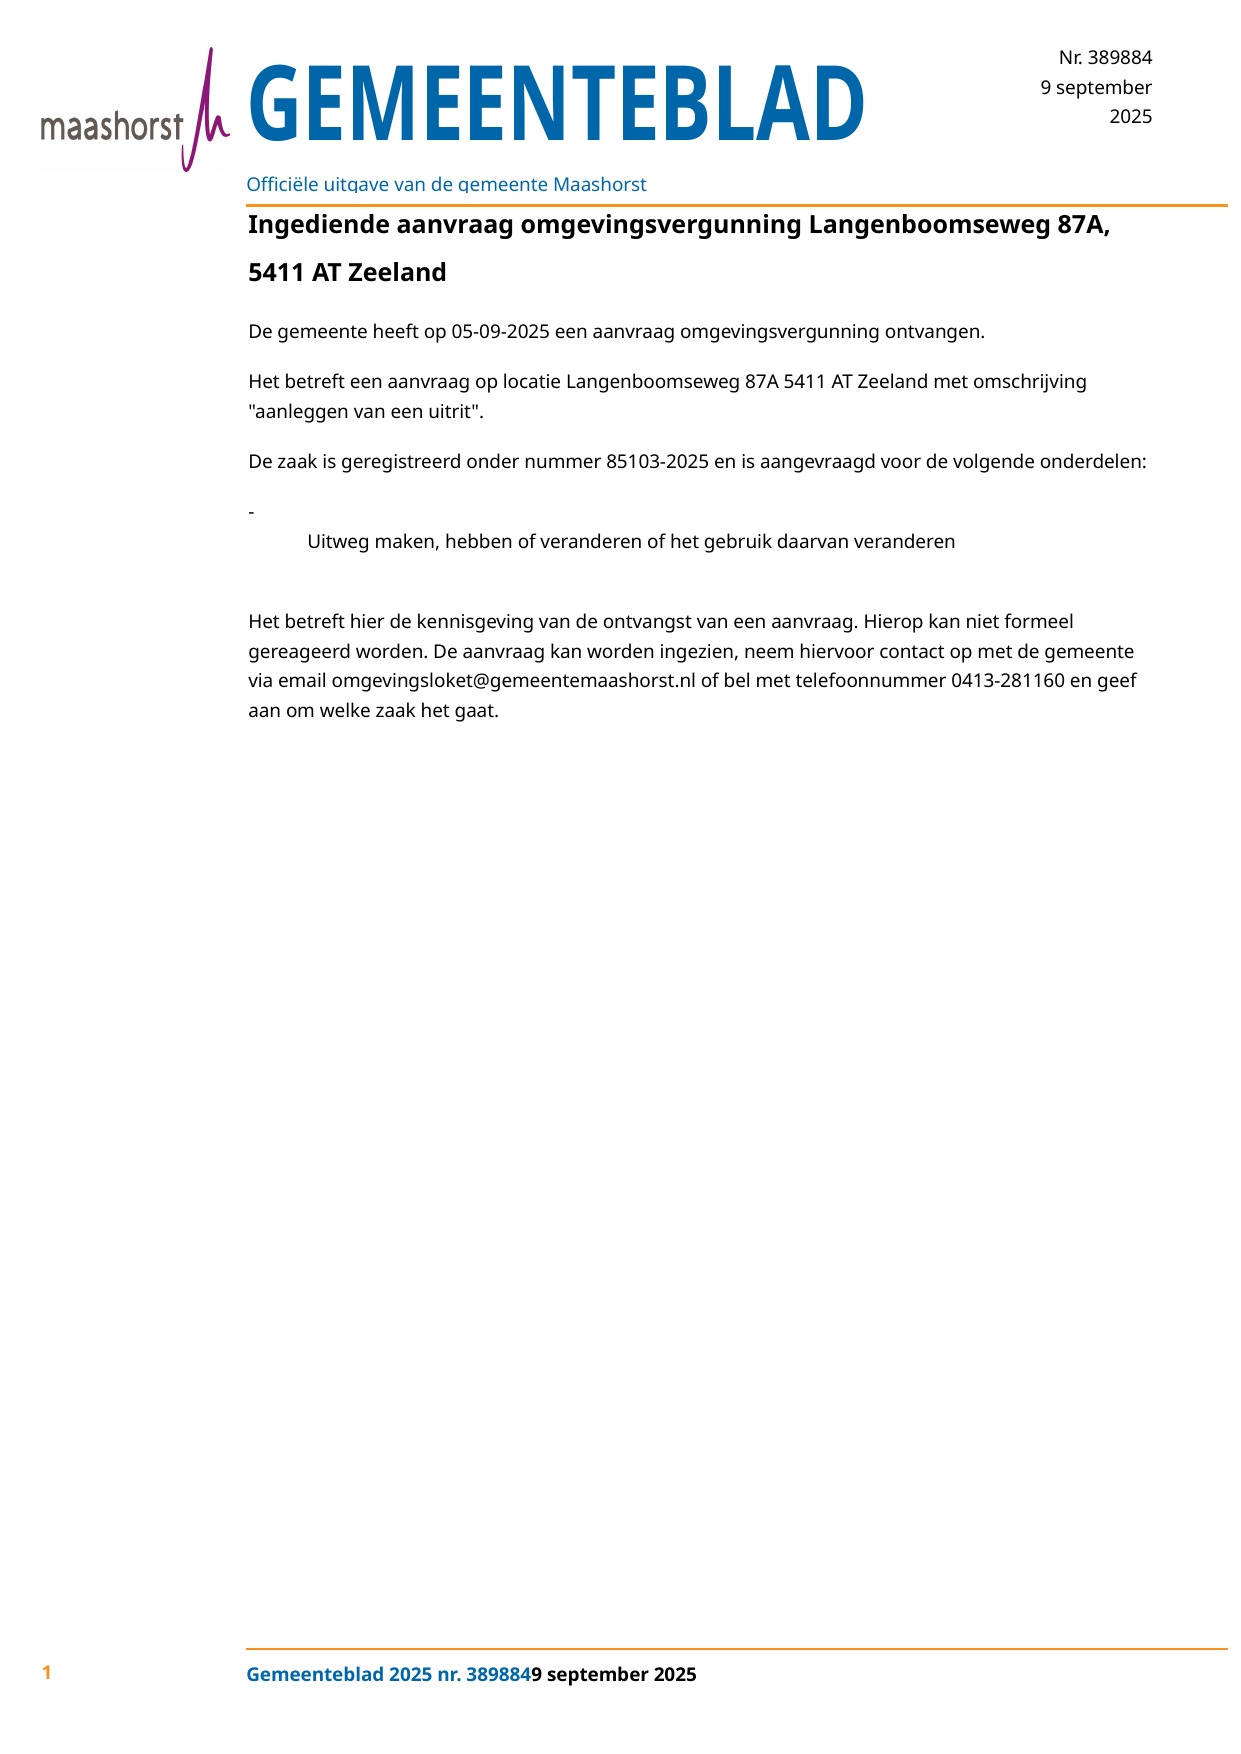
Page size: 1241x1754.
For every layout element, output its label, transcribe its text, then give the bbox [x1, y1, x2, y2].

text De gemeente heeft op 05-09-2025 een aanvraag omgevingsvergunning ontvangen. [248, 318, 1152, 344]
text De zaak is geregistreerd onder nummer 85103-2025 en is aangevraagd voor de volgende onderdelen: [248, 448, 1152, 474]
picture [41, 47, 231, 172]
list Uitweg maken, hebben of veranderen of het gebruik daarvan veranderen [248, 528, 1152, 554]
text Het betreft een aanvraag op locatie Langenboomseweg 87A 5411 AT Zeeland met omschrijving "aanleggen van een uitrit". [248, 368, 1152, 424]
text Ingediende aanvraag omgevingsvergunning Langenboomseweg 87A, 5411 AT Zeeland [248, 207, 1152, 288]
text Het betreft hier de kennisgeving van de ontvangst van een aanvraag. Hierop kan niet formeel gereageerd worden. De aanvraag kan worden ingezien, neem hiervoor contact op met de gemeente via email omgevingsloket@gemeentemaashorst.nl of bel met telefoonnummer 0413-281160 en geef aan om welke zaak het gaat. [248, 608, 1152, 723]
